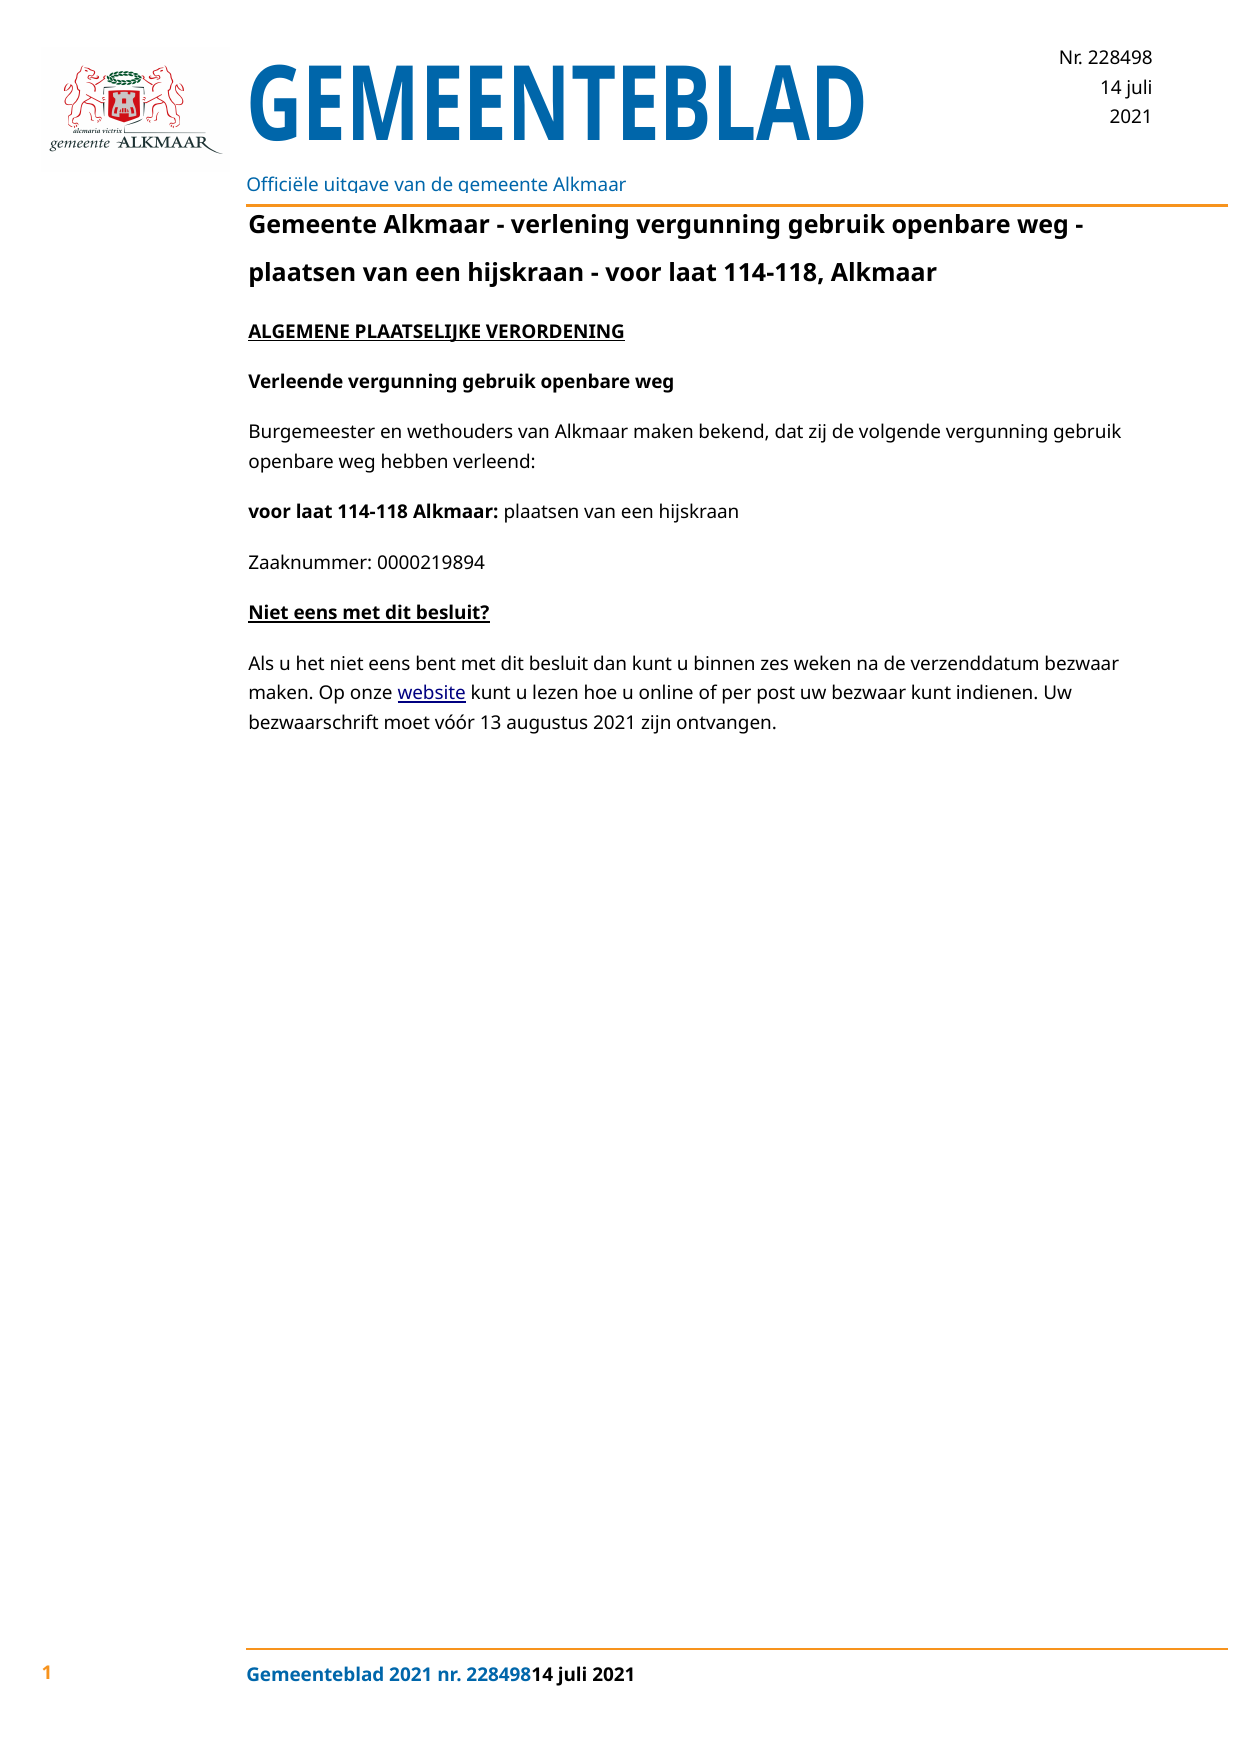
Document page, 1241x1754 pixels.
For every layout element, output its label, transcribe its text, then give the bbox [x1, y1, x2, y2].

text Gemeente Alkmaar - verlening vergunning gebruik openbare weg - plaatsen van een hijskraan - voor laat 114-118, Alkmaar [248, 207, 1152, 288]
text Zaaknummer: 0000219894 [248, 549, 1152, 575]
text voor laat 114-118 Alkmaar: plaatsen van een hijskraan [248, 499, 1152, 524]
text Als u het niet eens bent met dit besluit dan kunt u binnen zes weken na de verzenddatum bezwaar maken. Op onze website kunt u lezen hoe u online of per post uw bezwaar kunt indienen. Uw bezwaarschrift moet vóór 13 augustus 2021 zijn ontvangen. [248, 650, 1152, 735]
text ALGEMENE PLAATSELIJKE VERORDENING [248, 318, 1152, 344]
text Verleende vergunning gebruik openbare weg [248, 368, 1152, 394]
text Niet eens met dit besluit? [248, 599, 1152, 625]
text Burgemeester en wethouders van Alkmaar maken bekend, dat zij de volgende vergunning gebruik openbare weg hebben verleend: [248, 419, 1152, 474]
picture [41, 47, 231, 172]
